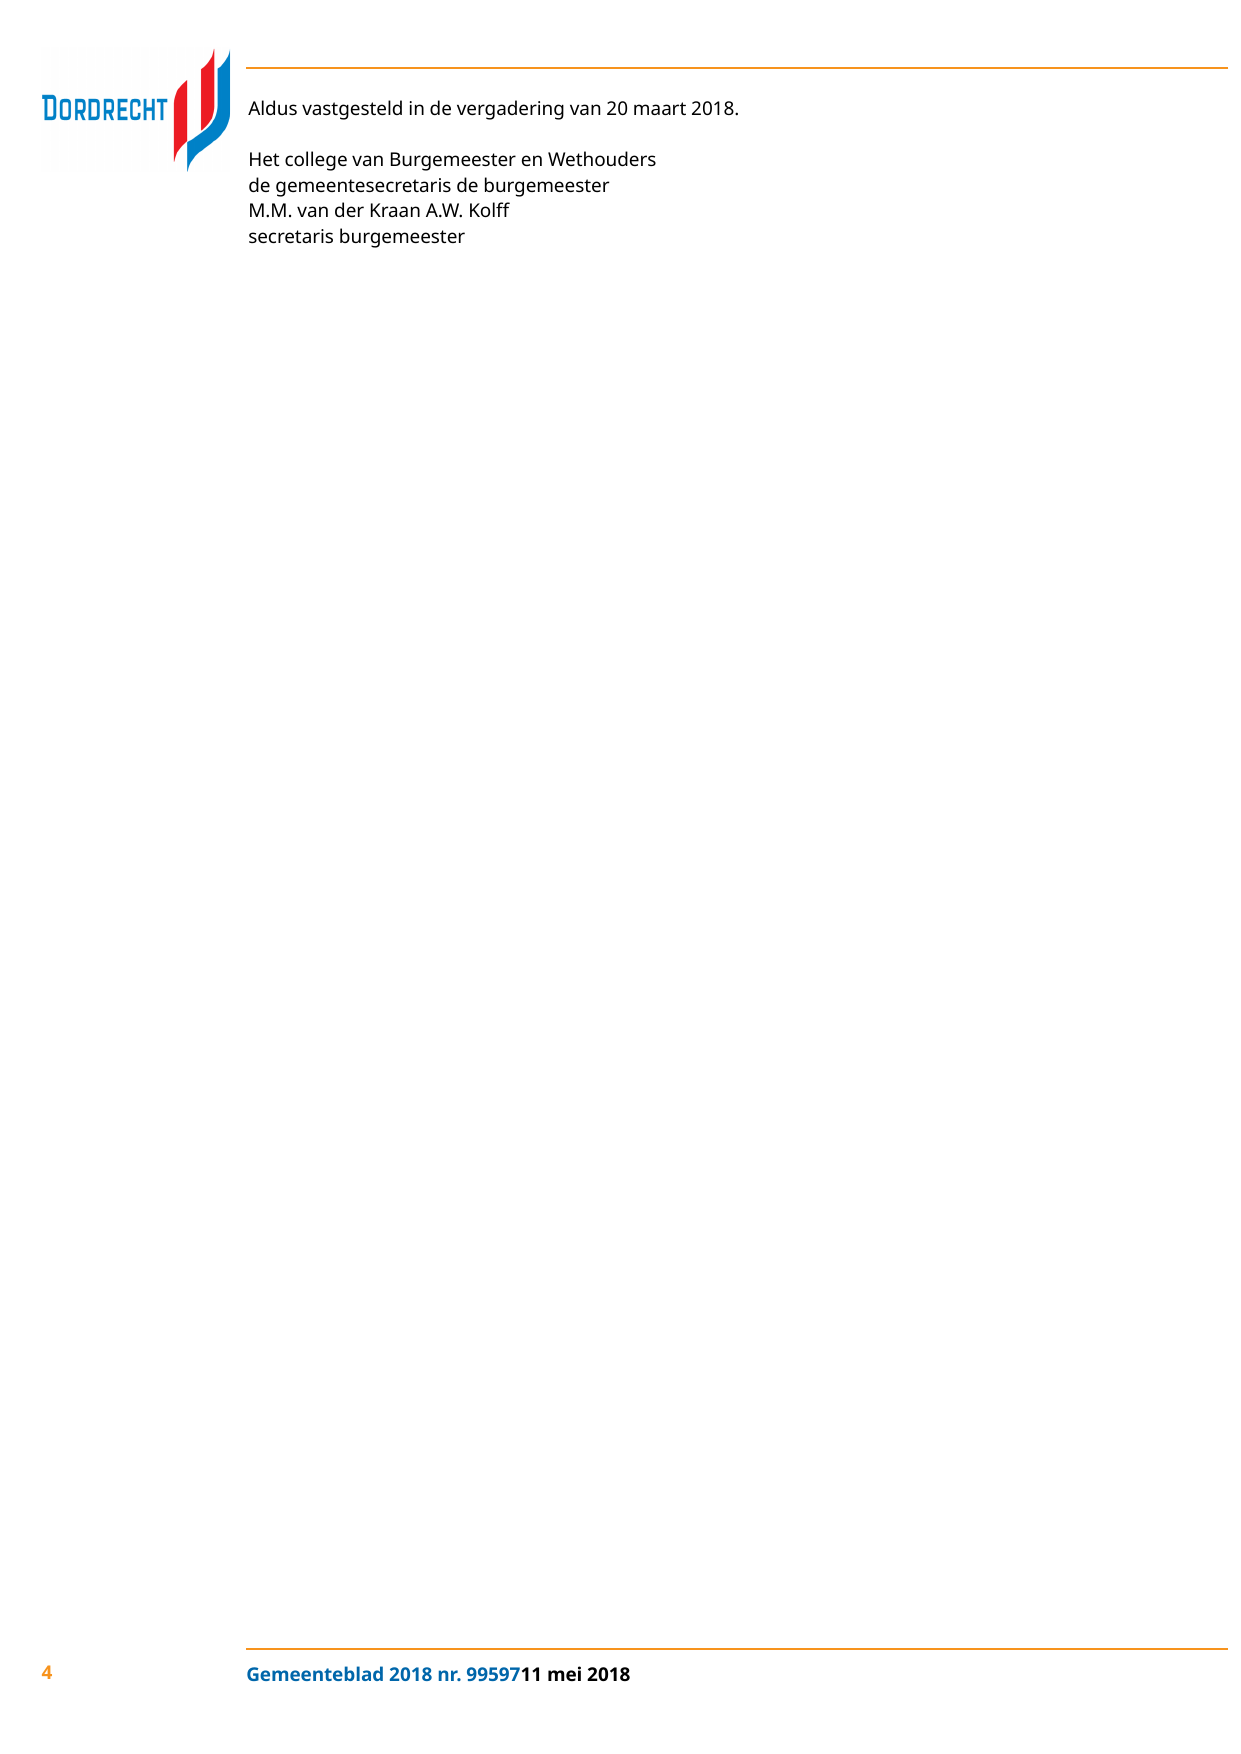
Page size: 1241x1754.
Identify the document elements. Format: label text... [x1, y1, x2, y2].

text secretaris burgemeester [248, 223, 1152, 249]
text Aldus vastgesteld in de vergadering van 20 maart 2018. [248, 95, 1152, 121]
text M.M. van der Kraan A.W. Kolff [248, 198, 1152, 223]
picture [41, 47, 231, 172]
text de gemeentesecretaris de burgemeester [248, 172, 1152, 198]
text Het college van Burgemeester en Wethouders [248, 146, 1152, 172]
